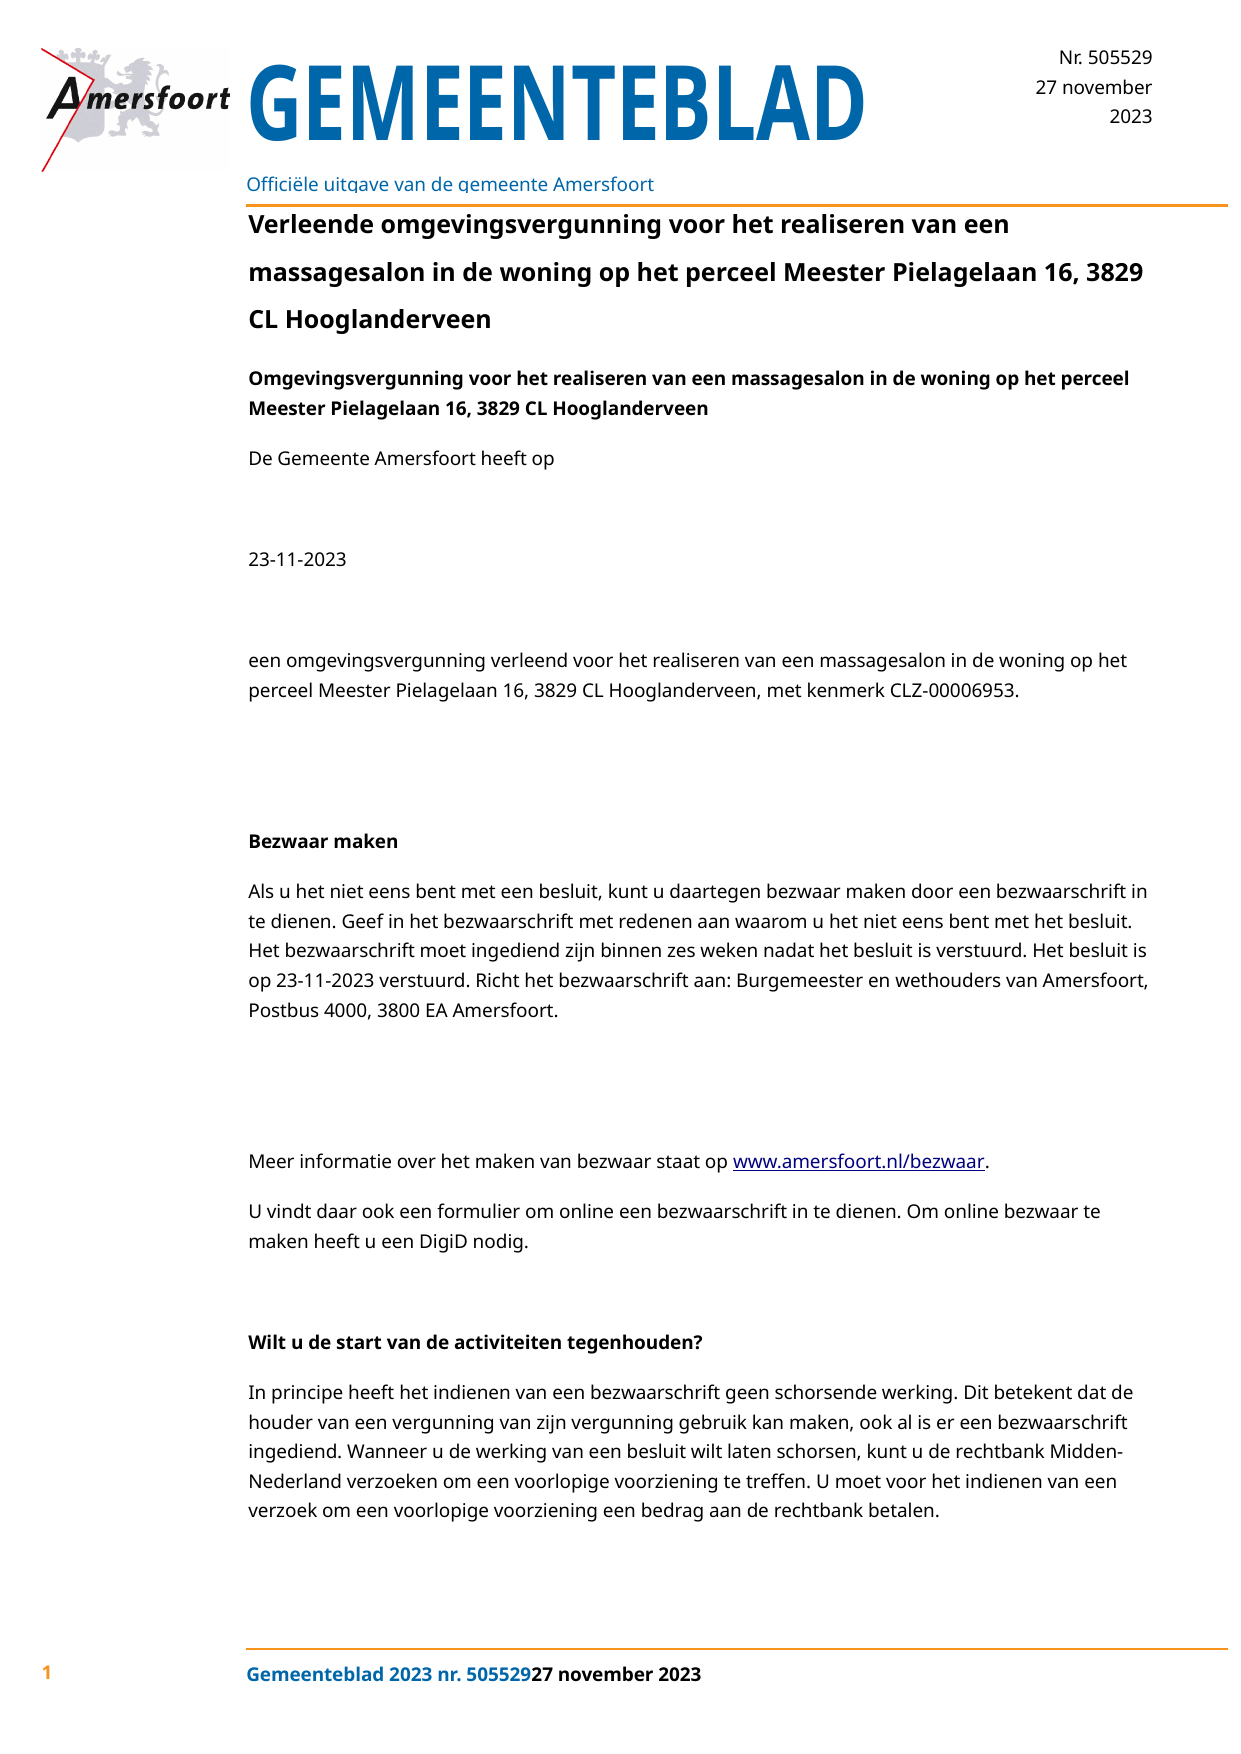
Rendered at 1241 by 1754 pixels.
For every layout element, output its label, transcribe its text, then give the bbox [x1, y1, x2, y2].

text U vindt daar ook een formulier om online een bezwaarschrift in te dienen. Om online bezwaar te maken heeft u een DigiD nodig. [248, 1198, 1152, 1254]
picture [41, 47, 231, 172]
text Omgevingsvergunning voor het realiseren van een massagesalon in de woning op het perceel Meester Pielagelaan 16, 3829 CL Hooglanderveen [248, 366, 1152, 421]
text Als u het niet eens bent met een besluit, kunt u daartegen bezwaar maken door een bezwaarschrift in te dienen. Geef in het bezwaarschrift met redenen aan waarom u het niet eens bent met het besluit. Het bezwaarschrift moet ingediend zijn binnen zes weken nadat het besluit is verstuurd. Het besluit is op 23-11-2023 verstuurd. Richt het bezwaarschrift aan: Burgemeester en wethouders van Amersfoort, Postbus 4000, 3800 EA Amersfoort. [248, 878, 1152, 1022]
text Verleende omgevingsvergunning voor het realiseren van een massagesalon in de woning op het perceel Meester Pielagelaan 16, 3829 CL Hooglanderveen [248, 207, 1152, 336]
text Meer informatie over het maken van bezwaar staat op www.amersfoort.nl/bezwaar. [248, 1148, 1152, 1174]
text 23-11-2023 [248, 546, 1152, 572]
text een omgevingsvergunning verleend voor het realiseren van een massagesalon in de woning op het perceel Meester Pielagelaan 16, 3829 CL Hooglanderveen, met kenmerk CLZ-00006953. [248, 647, 1152, 702]
text In principe heeft het indienen van een bezwaarschrift geen schorsende werking. Dit betekent dat de houder van een vergunning van zijn vergunning gebruik kan maken, ook al is er een bezwaarschrift ingediend. Wanneer u de werking van een besluit wilt laten schorsen, kunt u de rechtbank Midden-Nederland verzoeken om een voorlopige voorziening te treffen. U moet voor het indienen van een verzoek om een voorlopige voorziening een bedrag aan de rechtbank betalen. [248, 1379, 1152, 1523]
text De Gemeente Amersfoort heeft op [248, 446, 1152, 471]
text Wilt u de start van de activiteiten tegenhouden? [248, 1329, 1152, 1354]
text Bezwaar maken [248, 828, 1152, 854]
